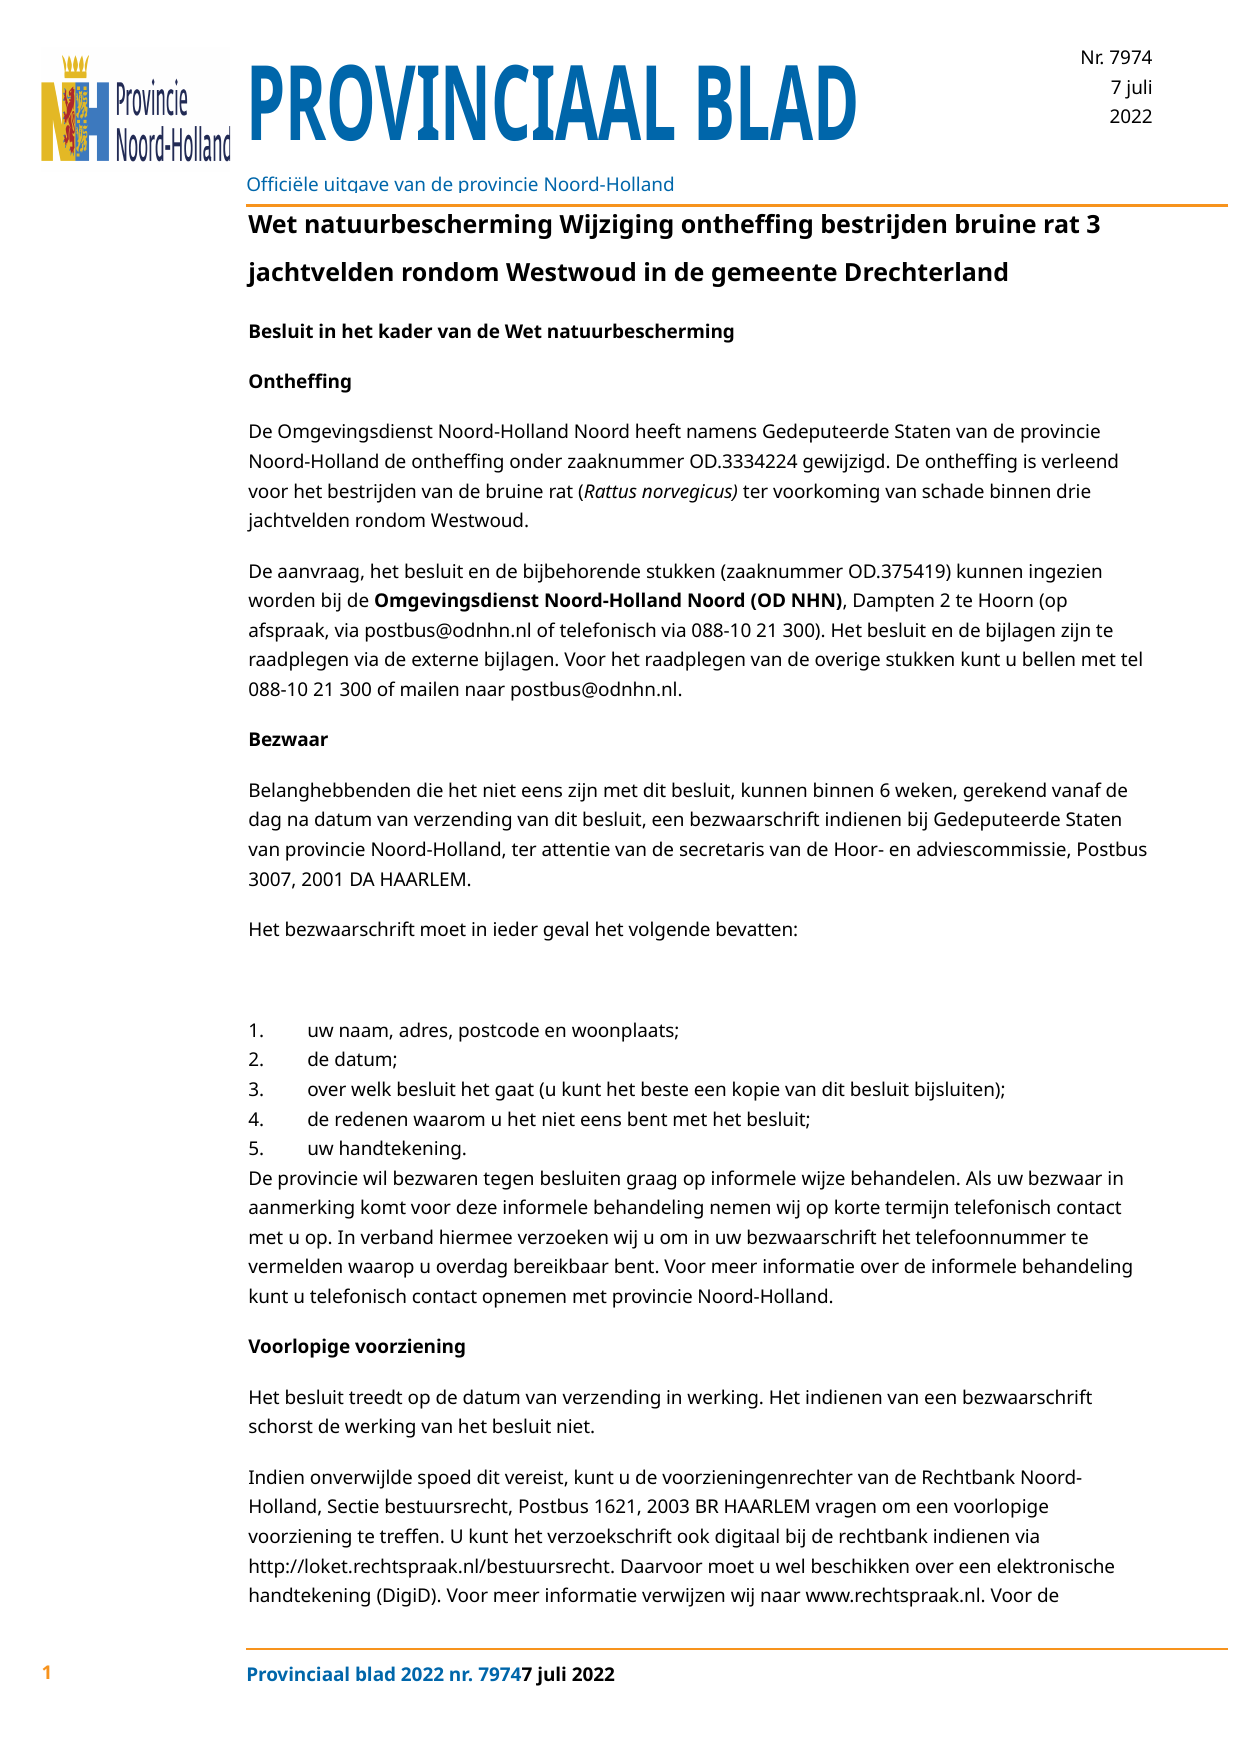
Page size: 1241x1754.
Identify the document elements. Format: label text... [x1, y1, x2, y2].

text Indien onverwijlde spoed dit vereist, kunt u de voorzieningenrechter van de Rechtbank Noord-Holland, Sectie bestuursrecht, Postbus 1621, 2003 BR HAARLEM vragen om een voorlopige voorziening te treffen. U kunt het verzoekschrift ook digitaal bij de rechtbank indienen via http://loket.rechtspraak.nl/bestuursrecht. Daarvoor moet u wel beschikken over een elektronische handtekening (DigiD). Voor meer informatie verwijzen wij naar www.rechtspraak.nl. Voor de [248, 1464, 1152, 1608]
text Besluit in het kader van de Wet natuurbescherming [248, 318, 1152, 344]
text Het bezwaarschrift moet in ieder geval het volgende bevatten: [248, 916, 1152, 942]
picture [41, 47, 231, 172]
text Voorlopige voorziening [248, 1334, 1152, 1359]
text De provincie wil bezwaren tegen besluiten graag op informele wijze behandelen. Als uw bezwaar in aanmerking komt voor deze informele behandeling nemen wij op korte termijn telefonisch contact met u op. In verband hiermee verzoeken wij u om in uw bezwaarschrift het telefoonnummer te vermelden waarop u overdag bereikbaar bent. Voor meer informatie over de informele behandeling kunt u telefonisch contact opnemen met provincie Noord-Holland. [248, 1165, 1152, 1309]
text Belanghebbenden die het niet eens zijn met dit besluit, kunnen binnen 6 weken, gerekend vanaf de dag na datum van verzending van dit besluit, een bezwaarschrift indienen bij Gedeputeerde Staten van provincie Noord-Holland, ter attentie van de secretaris van de Hoor- en adviescommissie, Postbus 3007, 2001 DA HAARLEM. [248, 777, 1152, 892]
text Ontheffing [248, 368, 1152, 394]
list uw naam, adres, postcode en woonplaats; [248, 1017, 1152, 1043]
text De aanvraag, het besluit en de bijbehorende stukken (zaaknummer OD.375419) kunnen ingezien worden bij de Omgevingsdienst Noord-Holland Noord (OD NHN), Dampten 2 te Hoorn (op afspraak, via postbus@odnhn.nl of telefonisch via 088-10 21 300). Het besluit en de bijlagen zijn te raadplegen via de externe bijlagen. Voor het raadplegen van de overige stukken kunt u bellen met tel 088-10 21 300 of mailen naar postbus@odnhn.nl. [248, 558, 1152, 702]
list uw handtekening. [248, 1135, 1152, 1161]
list over welk besluit het gaat (u kunt het beste een kopie van dit besluit bijsluiten); [248, 1076, 1152, 1102]
text Bezwaar [248, 727, 1152, 752]
text Het besluit treedt op de datum van verzending in werking. Het indienen van een bezwaarschrift schorst de werking van het besluit niet. [248, 1384, 1152, 1439]
text Wet natuurbescherming Wijziging ontheffing bestrijden bruine rat 3 jachtvelden rondom Westwoud in de gemeente Drechterland [248, 207, 1152, 288]
list de datum; [248, 1047, 1152, 1072]
text De Omgevingsdienst Noord-Holland Noord heeft namens Gedeputeerde Staten van de provincie Noord-Holland de ontheffing onder zaaknummer OD.3334224 gewijzigd. De ontheffing is verleend voor het bestrijden van de bruine rat (Rattus norvegicus) ter voorkoming van schade binnen drie jachtvelden rondom Westwoud. [248, 419, 1152, 533]
list de redenen waarom u het niet eens bent met het besluit; [248, 1106, 1152, 1132]
